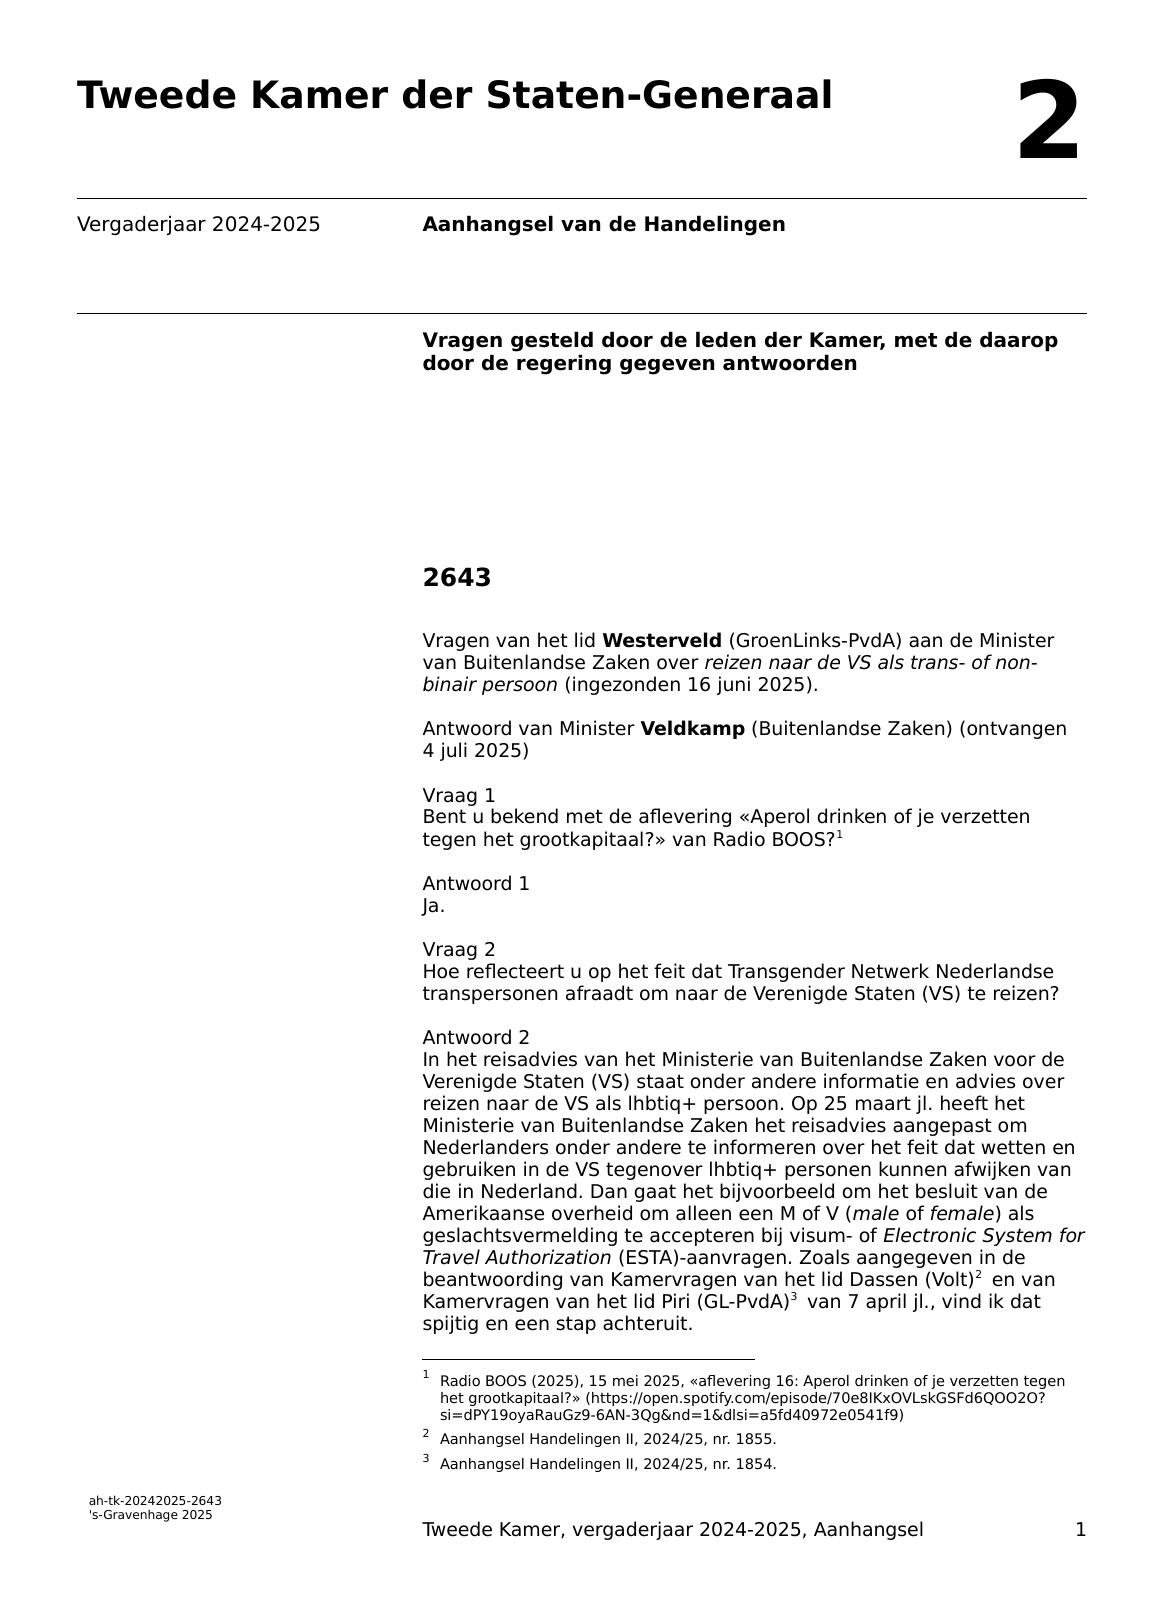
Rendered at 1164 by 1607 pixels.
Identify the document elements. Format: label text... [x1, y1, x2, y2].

table_cell Aanhangsel van de Handelingen [422, 199, 1087, 313]
text Vraag 1 [422, 784, 1087, 806]
text 's-Gravenhage 2025 [88, 1508, 323, 1522]
table_cell [77, 314, 422, 375]
text ah-tk-20242025-2643 [88, 1494, 323, 1508]
text Ja. [422, 894, 1087, 917]
text Vraag 2 [422, 939, 1087, 961]
text Vragen van het lid Westerveld (GroenLinks-PvdA) aan de Minister van Buitenlandse Zaken over reizen naar de VS als trans- of non-binair persoon (ingezonden 16 juni 2025). [422, 630, 1087, 696]
table_cell Vergaderjaar 2024-2025 [77, 199, 422, 313]
text Antwoord 1 [422, 873, 1087, 894]
text Aanhangsel Handelingen II, 2024/25, nr. 1854. [422, 1452, 1087, 1474]
table_header 2 [886, 59, 1087, 198]
text 2643 [422, 563, 1087, 592]
text In het reisadvies van het Ministerie van Buitenlandse Zaken voor de Verenigde Staten (VS) staat onder andere informatie en advies over reizen naar de VS als lhbtiq+ persoon. Op 25 maart jl. heeft het Ministerie van Buitenlandse Zaken het reisadvies aangepast om Nederlanders onder andere te informeren over het feit dat wetten en gebruiken in de VS tegenover lhbtiq+ personen kunnen afwijken van die in Nederland. Dan gaat het bijvoorbeeld om het besluit van de Amerikaanse overheid om alleen een M of V (male of female) als geslachtsvermelding te accepteren bij visum- of Electronic System for Travel Authorization (ESTA)-aanvragen. Zoals aangegeven in de beantwoording van Kamervragen van het lid Dassen (Volt) en van Kamervragen van het lid Piri (GL-PvdA) van 7 april jl., vind ik dat spijtig en een stap achteruit. [422, 1049, 1087, 1334]
text Bent u bekend met de aflevering «Aperol drinken of je verzetten tegen het grootkapitaal?» van Radio BOOS? [422, 806, 1087, 850]
table_cell Vragen gesteld door de leden der Kamer, met de daarop door de regering gegeven antwoorden [422, 314, 1087, 375]
text Radio BOOS (2025), 15 mei 2025, «aflevering 16: Aperol drinken of je verzetten tegen het grootkapitaal?» (https://open.spotify.com/episode/70e8IKxOVLskGSFd6QOO2O?si=dPY19oyaRauGz9-6AN-3Qg&nd=1&dlsi=a5fd40972e0541f9) [422, 1368, 1087, 1424]
text Hoe reflecteert u op het feit dat Transgender Netwerk Nederlandse transpersonen afraadt om naar de Verenigde Staten (VS) te reizen? [422, 961, 1087, 1005]
table_header Tweede Kamer der Staten-Generaal [77, 59, 886, 198]
text Aanhangsel Handelingen II, 2024/25, nr. 1855. [422, 1427, 1087, 1449]
text Antwoord 2 [422, 1027, 1087, 1049]
text Antwoord van Minister Veldkamp (Buitenlandse Zaken) (ontvangen 4 juli 2025) [422, 718, 1087, 762]
